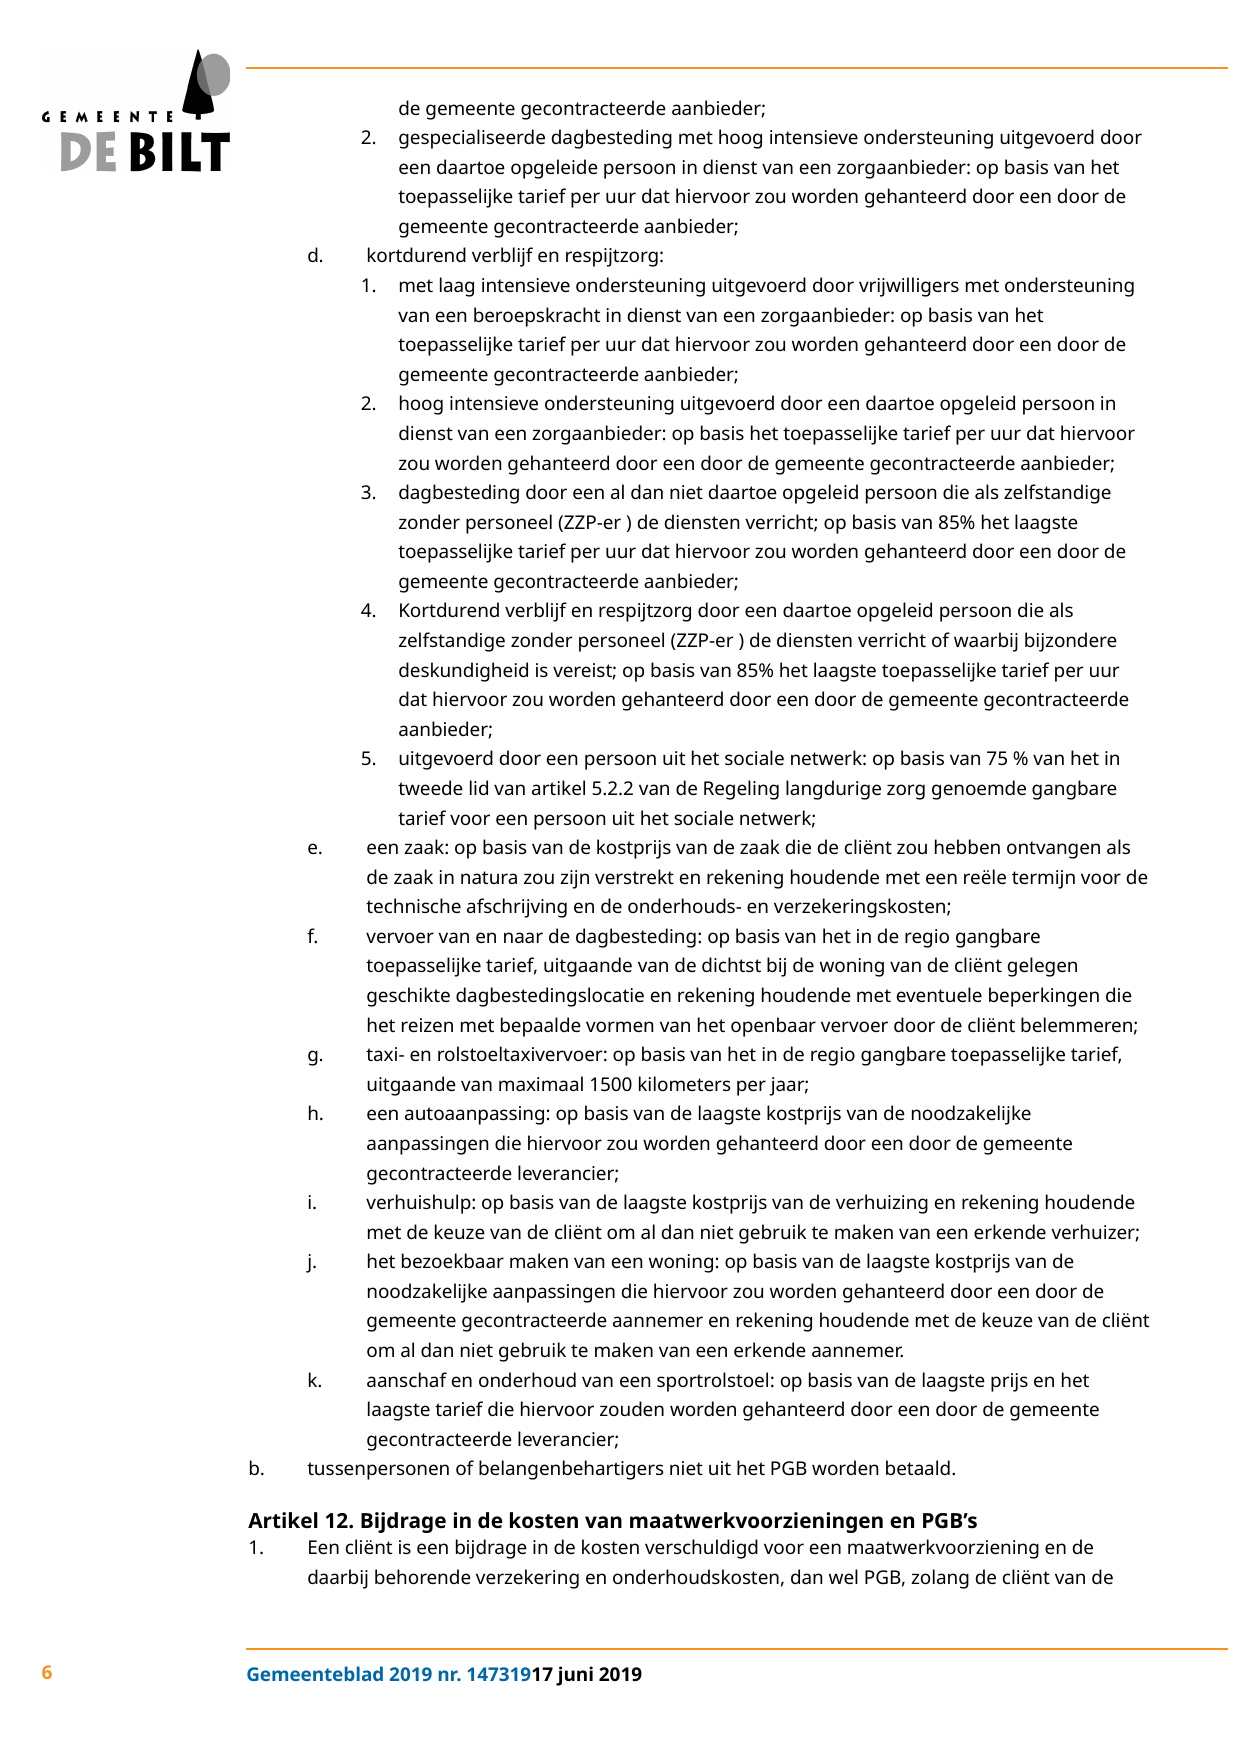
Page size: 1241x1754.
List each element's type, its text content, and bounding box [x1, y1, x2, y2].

list dagbesteding door een al dan niet daartoe opgeleid persoon die als zelfstandige zonder personeel (ZZP-er ) de diensten verricht; op basis van 85% het laagste toepasselijke tarief per uur dat hiervoor zou worden gehanteerd door een door de gemeente gecontracteerde aanbieder; [361, 479, 1152, 594]
list vervoer van en naar de dagbesteding: op basis van het in de regio gangbare toepasselijke tarief, uitgaande van de dichtst bij de woning van de cliënt gelegen geschikte dagbestedingslocatie en rekening houdende met eventuele beperkingen die het reizen met bepaalde vormen van het openbaar vervoer door de cliënt belemmeren; [307, 923, 1152, 1038]
list een zaak: op basis van de kostprijs van de zaak die de cliënt zou hebben ontvangen als de zaak in natura zou zijn verstrekt en rekening houdende met een reële termijn voor de technische afschrijving en de onderhouds- en verzekeringskosten; [307, 834, 1152, 919]
list tussenpersonen of belangenbehartigers niet uit het PGB worden betaald. [248, 1456, 1152, 1481]
list gespecialiseerde dagbesteding met hoog intensieve ondersteuning uitgevoerd door een daartoe opgeleide persoon in dienst van een zorgaanbieder: op basis van het toepasselijke tarief per uur dat hiervoor zou worden gehanteerd door een door de gemeente gecontracteerde aanbieder; [361, 124, 1152, 239]
list Kortdurend verblijf en respijtzorg door een daartoe opgeleid persoon die als zelfstandige zonder personeel (ZZP-er ) de diensten verricht of waarbij bijzondere deskundigheid is vereist; op basis van 85% het laagste toepasselijke tarief per uur dat hiervoor zou worden gehanteerd door een door de gemeente gecontracteerde aanbieder; [361, 598, 1152, 742]
list een autoaanpassing: op basis van de laagste kostprijs van de noodzakelijke aanpassingen die hiervoor zou worden gehanteerd door een door de gemeente gecontracteerde leverancier; [307, 1101, 1152, 1186]
list kortdurend verblijf en respijtzorg: [307, 243, 1152, 268]
list het bezoekbaar maken van een woning: op basis van de laagste kostprijs van de noodzakelijke aanpassingen die hiervoor zou worden gehanteerd door een door de gemeente gecontracteerde aannemer en rekening houdende met de keuze van de cliënt om al dan niet gebruik te maken van een erkende aannemer. [307, 1248, 1152, 1363]
list taxi- en rolstoeltaxivervoer: op basis van het in de regio gangbare toepasselijke tarief, uitgaande van maximaal 1500 kilometers per jaar; [307, 1041, 1152, 1097]
list hoog intensieve ondersteuning uitgevoerd door een daartoe opgeleid persoon in dienst van een zorgaanbieder: op basis het toepasselijke tarief per uur dat hiervoor zou worden gehanteerd door een door de gemeente gecontracteerde aanbieder; [361, 391, 1152, 476]
list Een cliënt is een bijdrage in de kosten verschuldigd voor een maatwerkvoorziening en de daarbij behorende verzekering en onderhoudskosten, dan wel PGB, zolang de cliënt van de [248, 1534, 1152, 1590]
list uitgevoerd door een persoon uit het sociale netwerk: op basis van 75 % van het in tweede lid van artikel 5.2.2 van de Regeling langdurige zorg genoemde gangbare tarief voor een persoon uit het sociale netwerk; [361, 746, 1152, 831]
list de gemeente gecontracteerde aanbieder; [361, 95, 1152, 121]
list verhuishulp: op basis van de laagste kostprijs van de verhuizing en rekening houdende met de keuze van de cliënt om al dan niet gebruik te maken van een erkende verhuizer; [307, 1189, 1152, 1245]
list aanschaf en onderhoud van een sportrolstoel: op basis van de laagste prijs en het laagste tarief die hiervoor zouden worden gehanteerd door een door de gemeente gecontracteerde leverancier; [307, 1367, 1152, 1452]
text Artikel 12. Bijdrage in de kosten van maatwerkvoorzieningen en PGB’s [248, 1506, 1152, 1534]
list met laag intensieve ondersteuning uitgevoerd door vrijwilligers met ondersteuning van een beroepskracht in dienst van een zorgaanbieder: op basis van het toepasselijke tarief per uur dat hiervoor zou worden gehanteerd door een door de gemeente gecontracteerde aanbieder; [361, 272, 1152, 387]
picture [41, 47, 231, 172]
